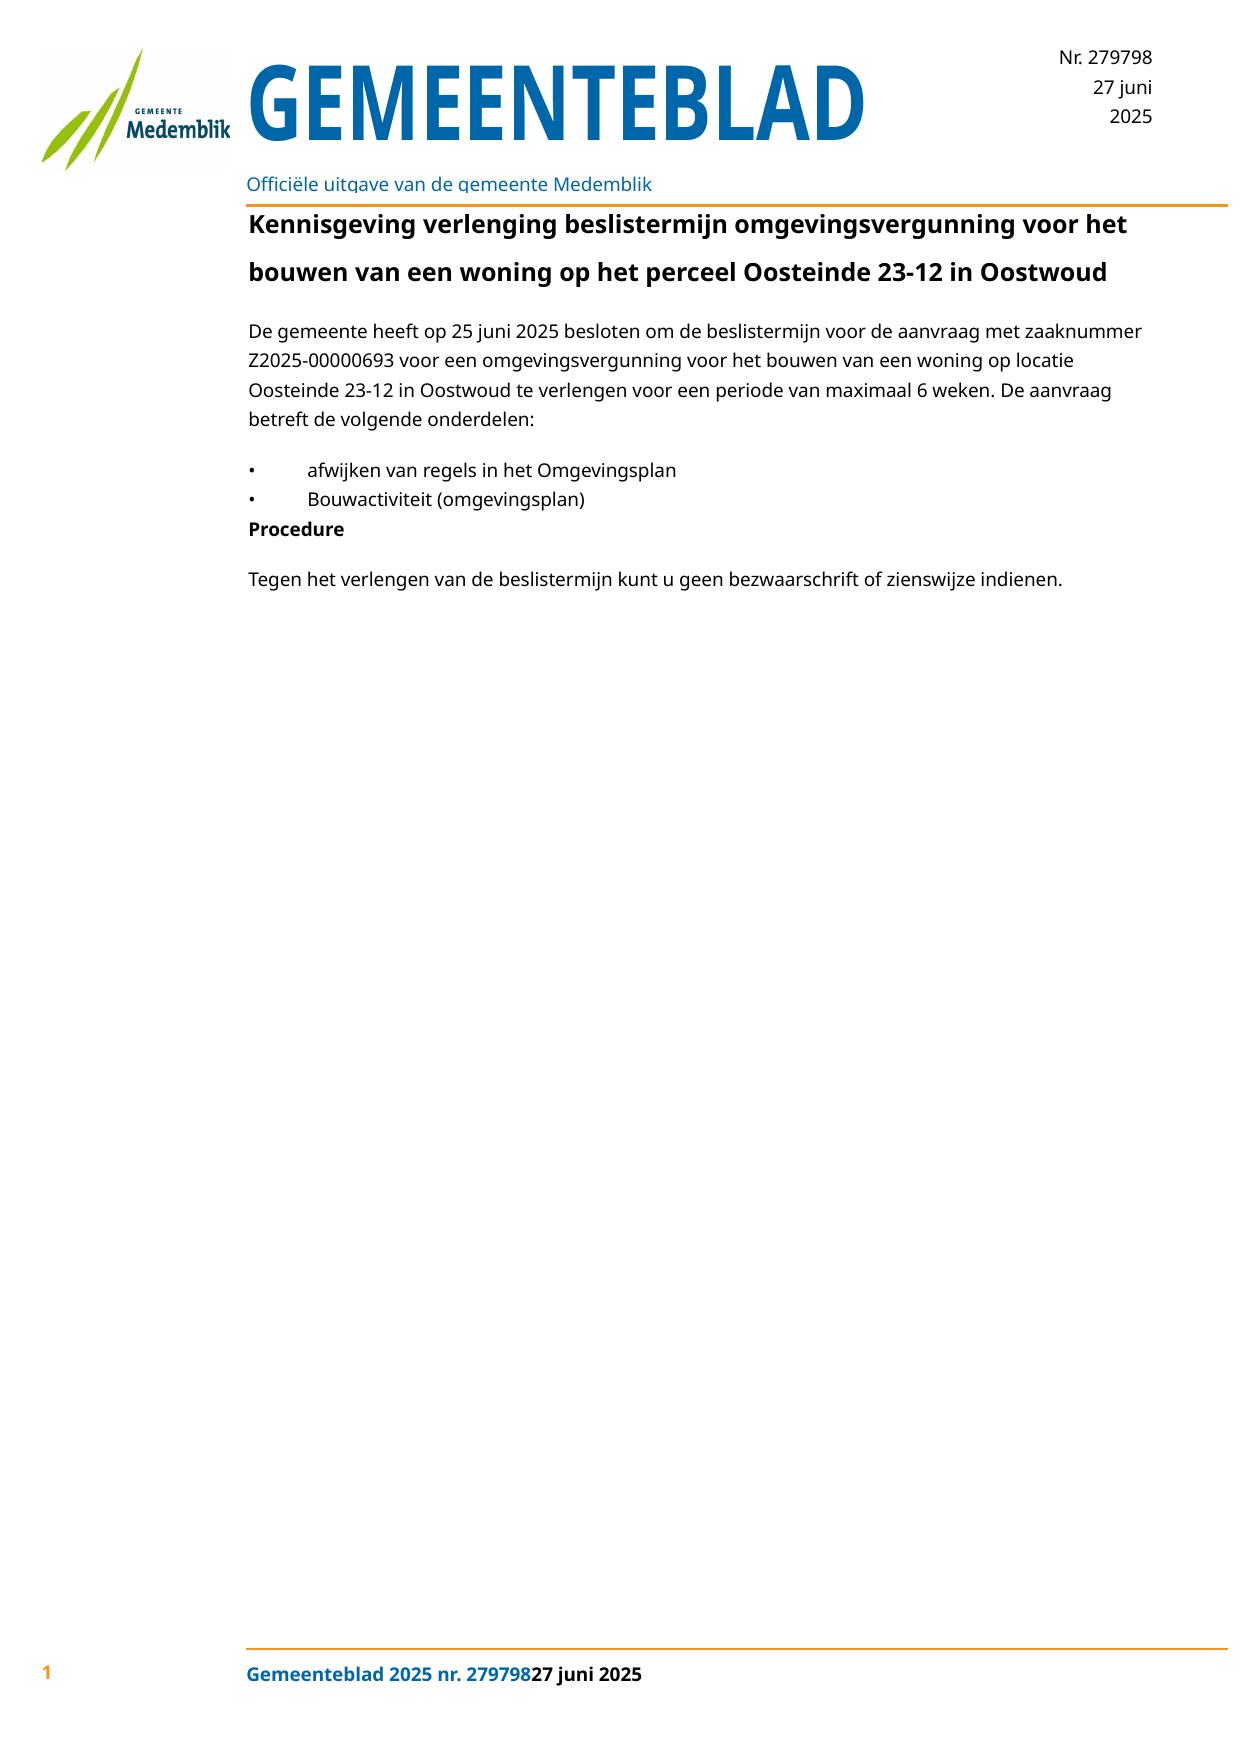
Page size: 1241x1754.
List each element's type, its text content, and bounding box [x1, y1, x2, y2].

text Tegen het verlengen van de beslistermijn kunt u geen bezwaarschrift of zienswijze indienen. [248, 567, 1152, 592]
text Kennisgeving verlenging beslistermijn omgevingsvergunning voor het bouwen van een woning op het perceel Oosteinde 23-12 in Oostwoud [248, 207, 1152, 288]
picture [41, 47, 231, 172]
list Bouwactiviteit (omgevingsplan) [248, 487, 1152, 512]
list afwijken van regels in het Omgevingsplan [248, 457, 1152, 483]
text De gemeente heeft op 25 juni 2025 besloten om de beslistermijn voor de aanvraag met zaaknummer Z2025-00000693 voor een omgevingsvergunning voor het bouwen van een woning op locatie Oosteinde 23-12 in Oostwoud te verlengen voor een periode van maximaal 6 weken. De aanvraag betreft de volgende onderdelen: [248, 318, 1152, 432]
text Procedure [248, 516, 1152, 542]
